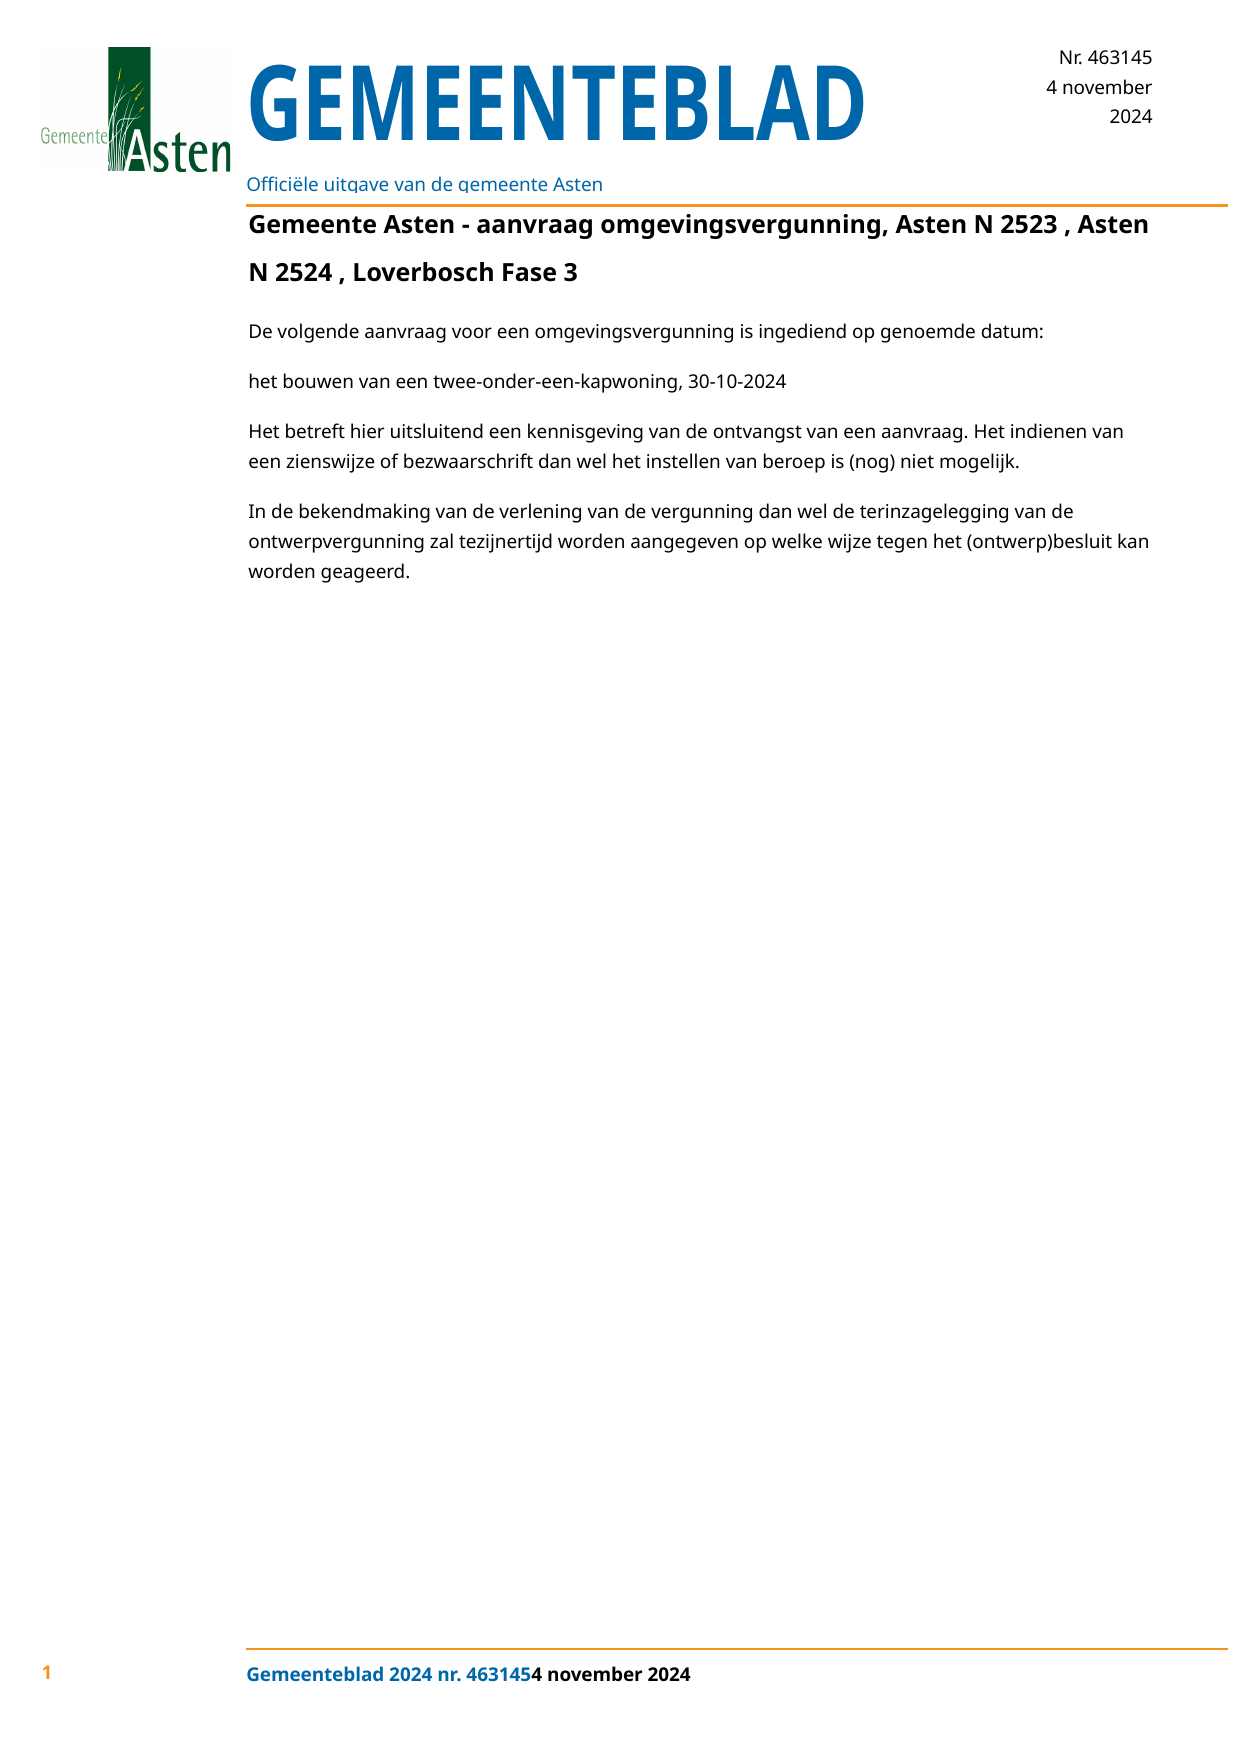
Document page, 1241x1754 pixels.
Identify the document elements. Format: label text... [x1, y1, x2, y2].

text Gemeente Asten - aanvraag omgevingsvergunning, Asten N 2523 , Asten N 2524 , Loverbosch Fase 3 [248, 207, 1152, 288]
text het bouwen van een twee-onder-een-kapwoning, 30-10-2024 [248, 368, 1152, 394]
picture [41, 47, 231, 172]
text Het betreft hier uitsluitend een kennisgeving van de ontvangst van een aanvraag. Het indienen van een zienswijze of bezwaarschrift dan wel het instellen van beroep is (nog) niet mogelijk. [248, 419, 1152, 474]
text In de bekendmaking van de verlening van de vergunning dan wel de terinzagelegging van de ontwerpvergunning zal tezijnertijd worden aangegeven op welke wijze tegen het (ontwerp)besluit kan worden geageerd. [248, 499, 1152, 584]
text De volgende aanvraag voor een omgevingsvergunning is ingediend op genoemde datum: [248, 318, 1152, 344]
